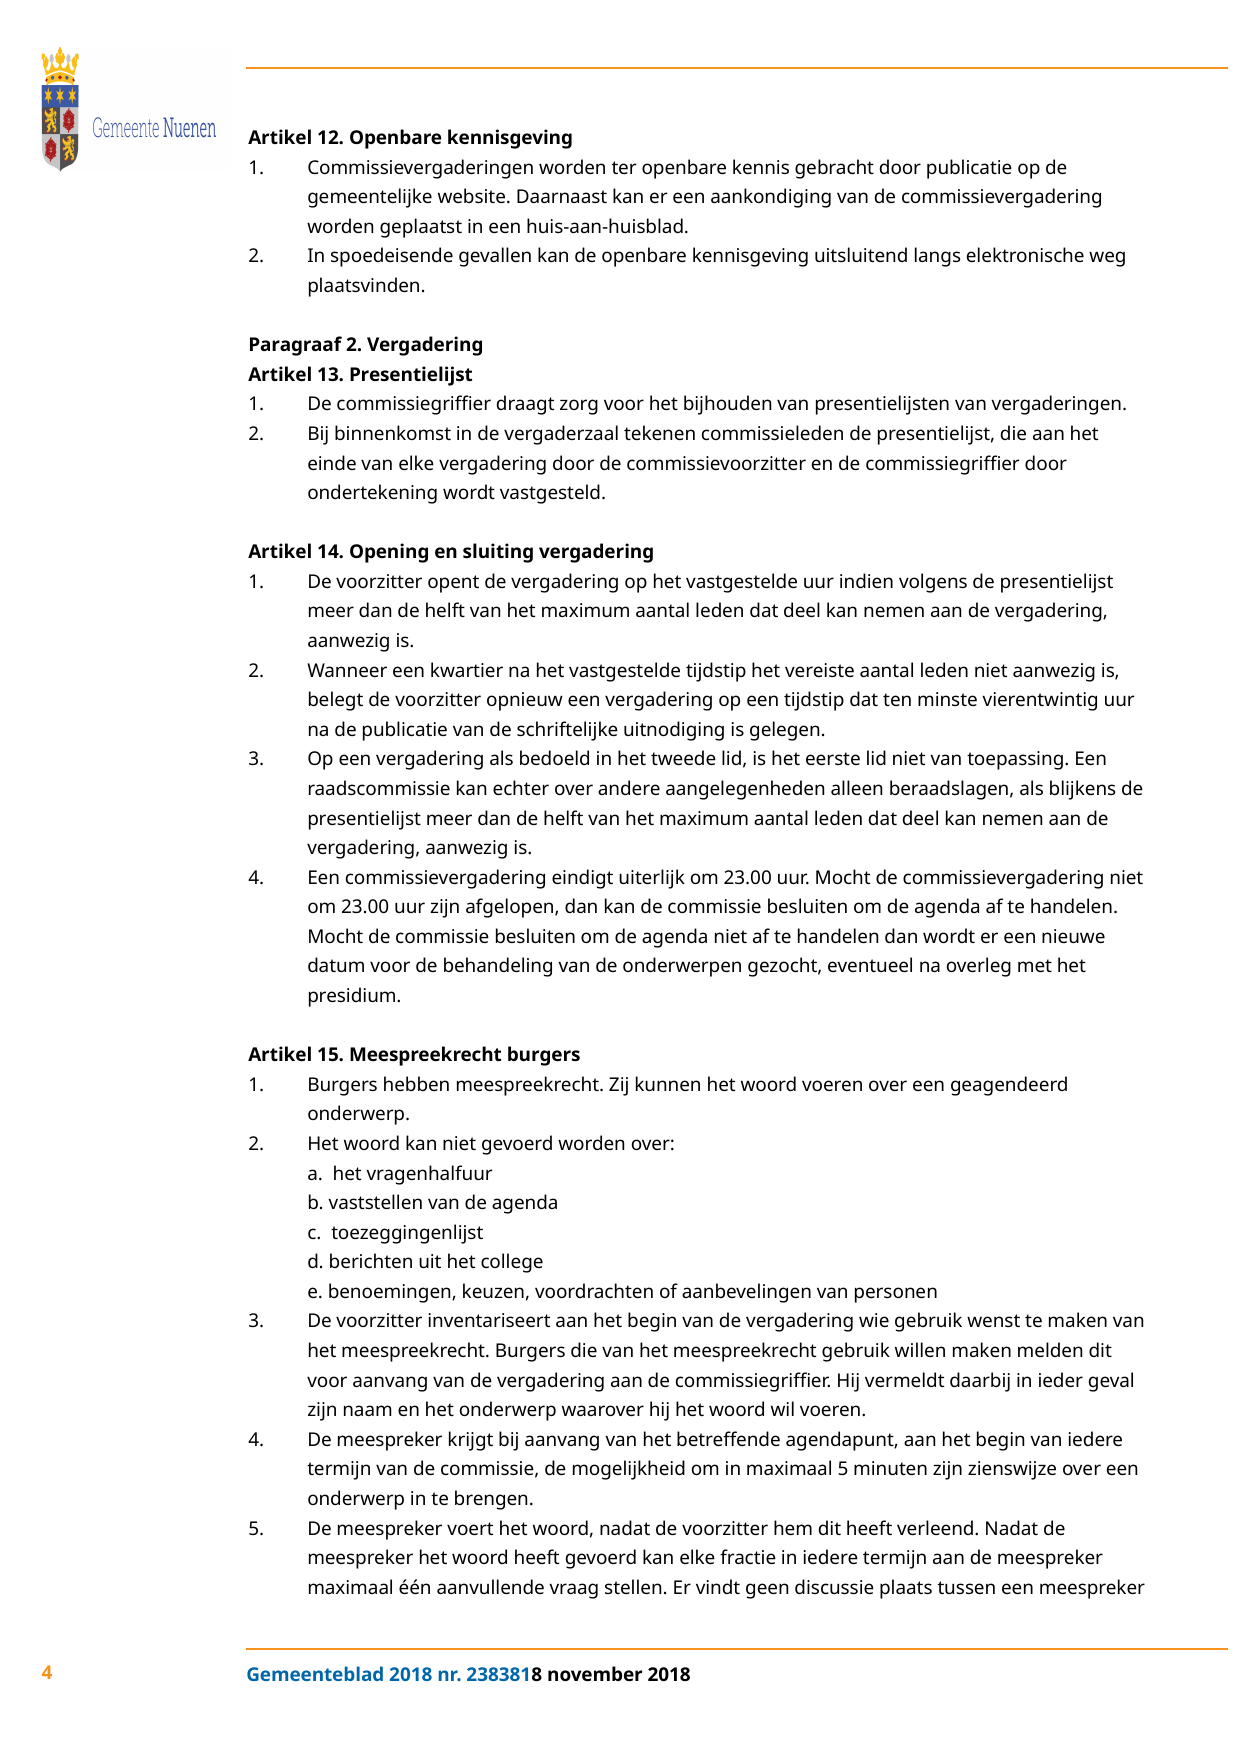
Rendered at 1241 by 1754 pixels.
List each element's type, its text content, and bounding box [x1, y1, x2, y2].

list a. het vragenhalfuur [248, 1160, 1152, 1186]
text Artikel 12. Openbare kennisgeving [248, 124, 1152, 150]
list De meespreker voert het woord, nadat de voorzitter hem dit heeft verleend. Nadat de meespreker het woord heeft gevoerd kan elke fractie in iedere termijn aan de meespreker maximaal één aanvullende vraag stellen. Er vindt geen discussie plaats tussen een meespreker [248, 1515, 1152, 1600]
list Een commissievergadering eindigt uiterlijk om 23.00 uur. Mocht de commissievergadering niet om 23.00 uur zijn afgelopen, dan kan de commissie besluiten om de agenda af te handelen. Mocht de commissie besluiten om de agenda niet af te handelen dan wordt er een nieuwe datum voor de behandeling van de onderwerpen gezocht, eventueel na overleg met het presidium. [248, 864, 1152, 1008]
list e. benoemingen, keuzen, voordrachten of aanbevelingen van personen [248, 1278, 1152, 1304]
list Commissievergaderingen worden ter openbare kennis gebracht door publicatie op de gemeentelijke website. Daarnaast kan er een aankondiging van de commissievergadering worden geplaatst in een huis-aan-huisblad. [248, 154, 1152, 239]
list d. berichten uit het college [248, 1248, 1152, 1274]
text Paragraaf 2. Vergadering [248, 331, 1152, 357]
list Burgers hebben meespreekrecht. Zij kunnen het woord voeren over een geagendeerd onderwerp. [248, 1071, 1152, 1126]
list Het woord kan niet gevoerd worden over: [248, 1130, 1152, 1156]
list De voorzitter opent de vergadering op het vastgestelde uur indien volgens de presentielijst meer dan de helft van het maximum aantal leden dat deel kan nemen aan de vergadering, aanwezig is. [248, 568, 1152, 653]
list Bij binnenkomst in de vergaderzaal tekenen commissieleden de presentielijst, die aan het einde van elke vergadering door de commissievoorzitter en de commissiegriffier door ondertekening wordt vastgesteld. [248, 420, 1152, 505]
list De commissiegriffier draagt zorg voor het bijhouden van presentielijsten van vergaderingen. [248, 391, 1152, 416]
list In spoedeisende gevallen kan de openbare kennisgeving uitsluitend langs elektronische weg plaatsvinden. [248, 243, 1152, 298]
list Op een vergadering als bedoeld in het tweede lid, is het eerste lid niet van toepassing. Een raadscommissie kan echter over andere aangelegenheden alleen beraadslagen, als blijkens de presentielijst meer dan de helft van het maximum aantal leden dat deel kan nemen aan de vergadering, aanwezig is. [248, 746, 1152, 860]
list De voorzitter inventariseert aan het begin van de vergadering wie gebruik wenst te maken van het meespreekrecht. Burgers die van het meespreekrecht gebruik willen maken melden dit voor aanvang van de vergadering aan de commissiegriffier. Hij vermeldt daarbij in ieder geval zijn naam en het onderwerp waarover hij het woord wil voeren. [248, 1308, 1152, 1422]
picture [41, 47, 231, 172]
text Artikel 13. Presentielijst [248, 361, 1152, 387]
text Artikel 14. Opening en sluiting vergadering [248, 538, 1152, 564]
list b. vaststellen van de agenda [248, 1189, 1152, 1215]
text Artikel 15. Meespreekrecht burgers [248, 1041, 1152, 1067]
list De meespreker krijgt bij aanvang van het betreffende agendapunt, aan het begin van iedere termijn van de commissie, de mogelijkheid om in maximaal 5 minuten zijn zienswijze over een onderwerp in te brengen. [248, 1426, 1152, 1511]
list c. toezeggingenlijst [248, 1219, 1152, 1245]
list Wanneer een kwartier na het vastgestelde tijdstip het vereiste aantal leden niet aanwezig is, belegt de voorzitter opnieuw een vergadering op een tijdstip dat ten minste vierentwintig uur na de publicatie van de schriftelijke uitnodiging is gelegen. [248, 657, 1152, 742]
